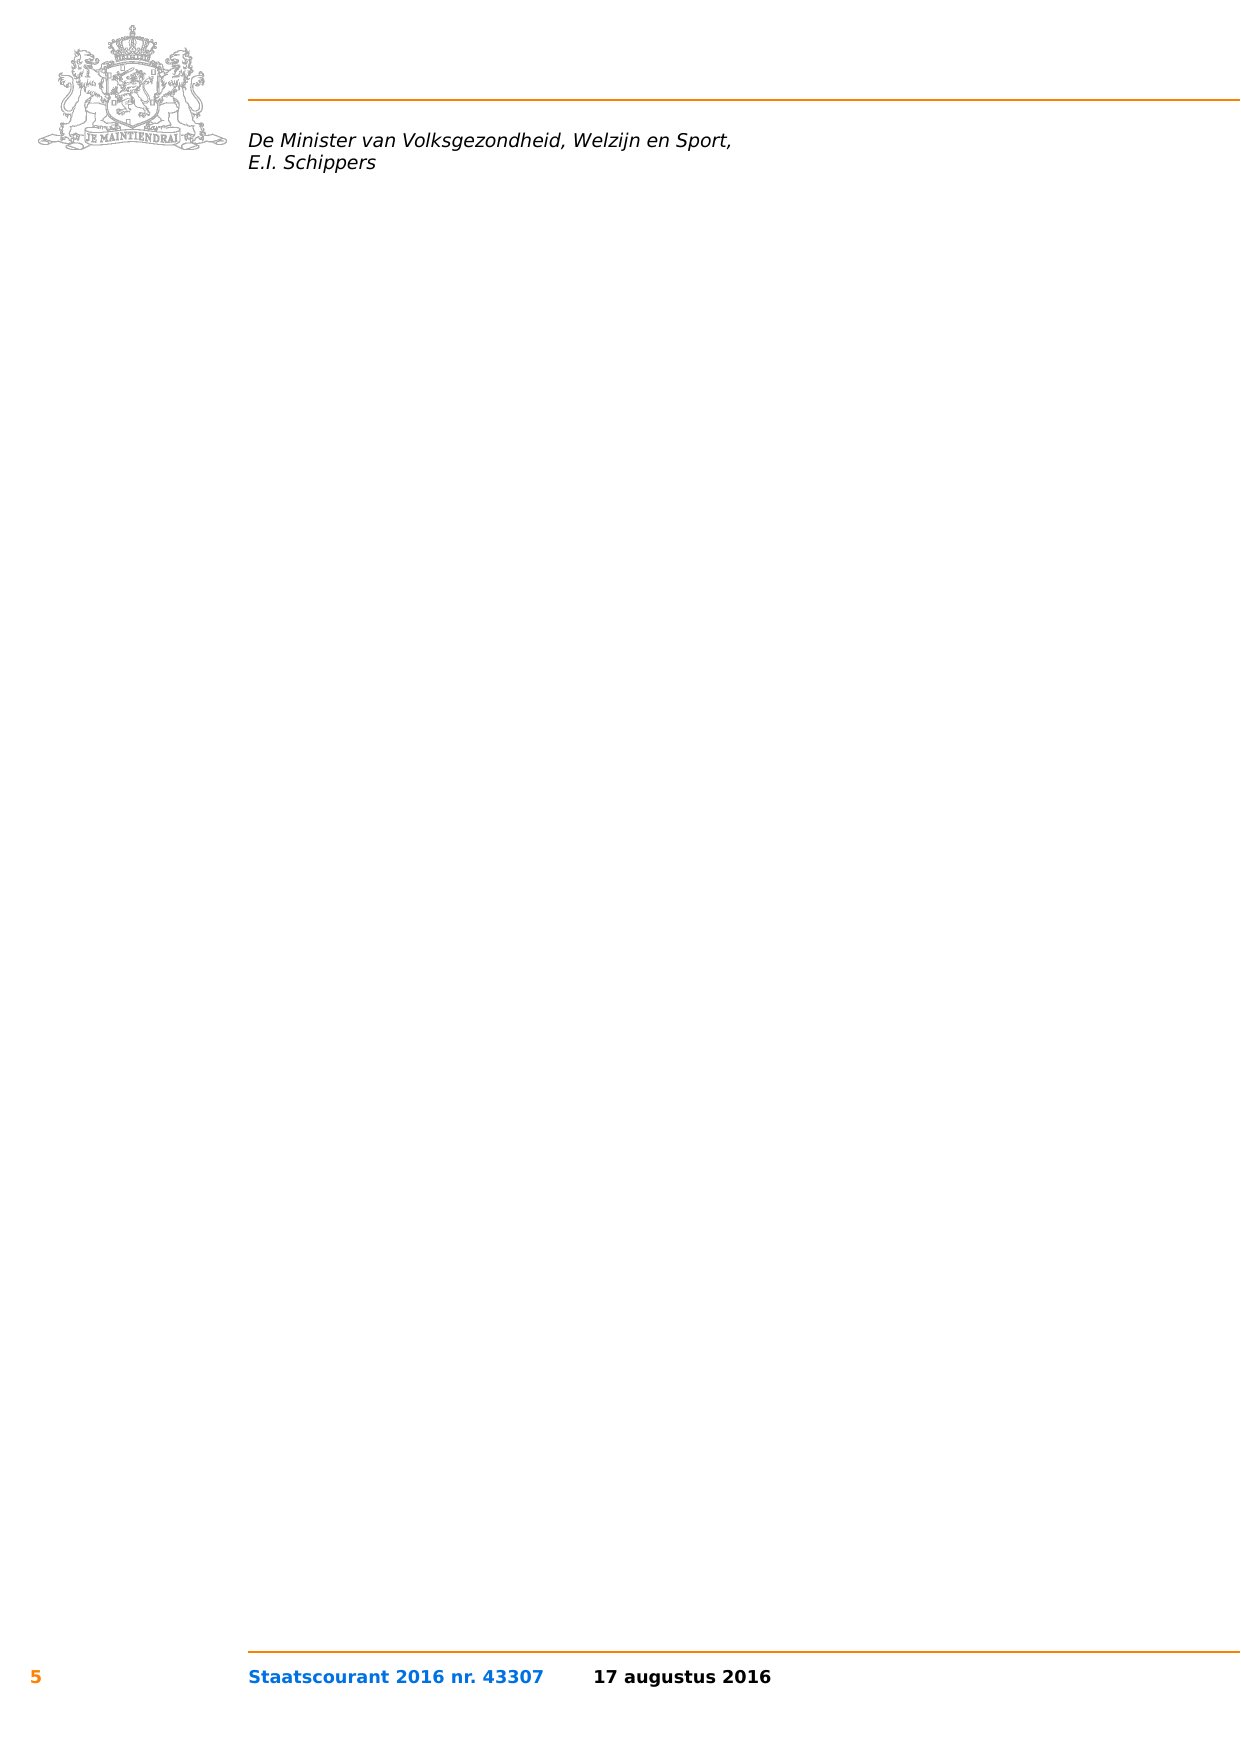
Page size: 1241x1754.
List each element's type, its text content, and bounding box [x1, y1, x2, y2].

text De Minister van Volksgezondheid, Welzijn en Sport, E.I. Schippers [248, 130, 1163, 174]
picture [38, 25, 227, 150]
